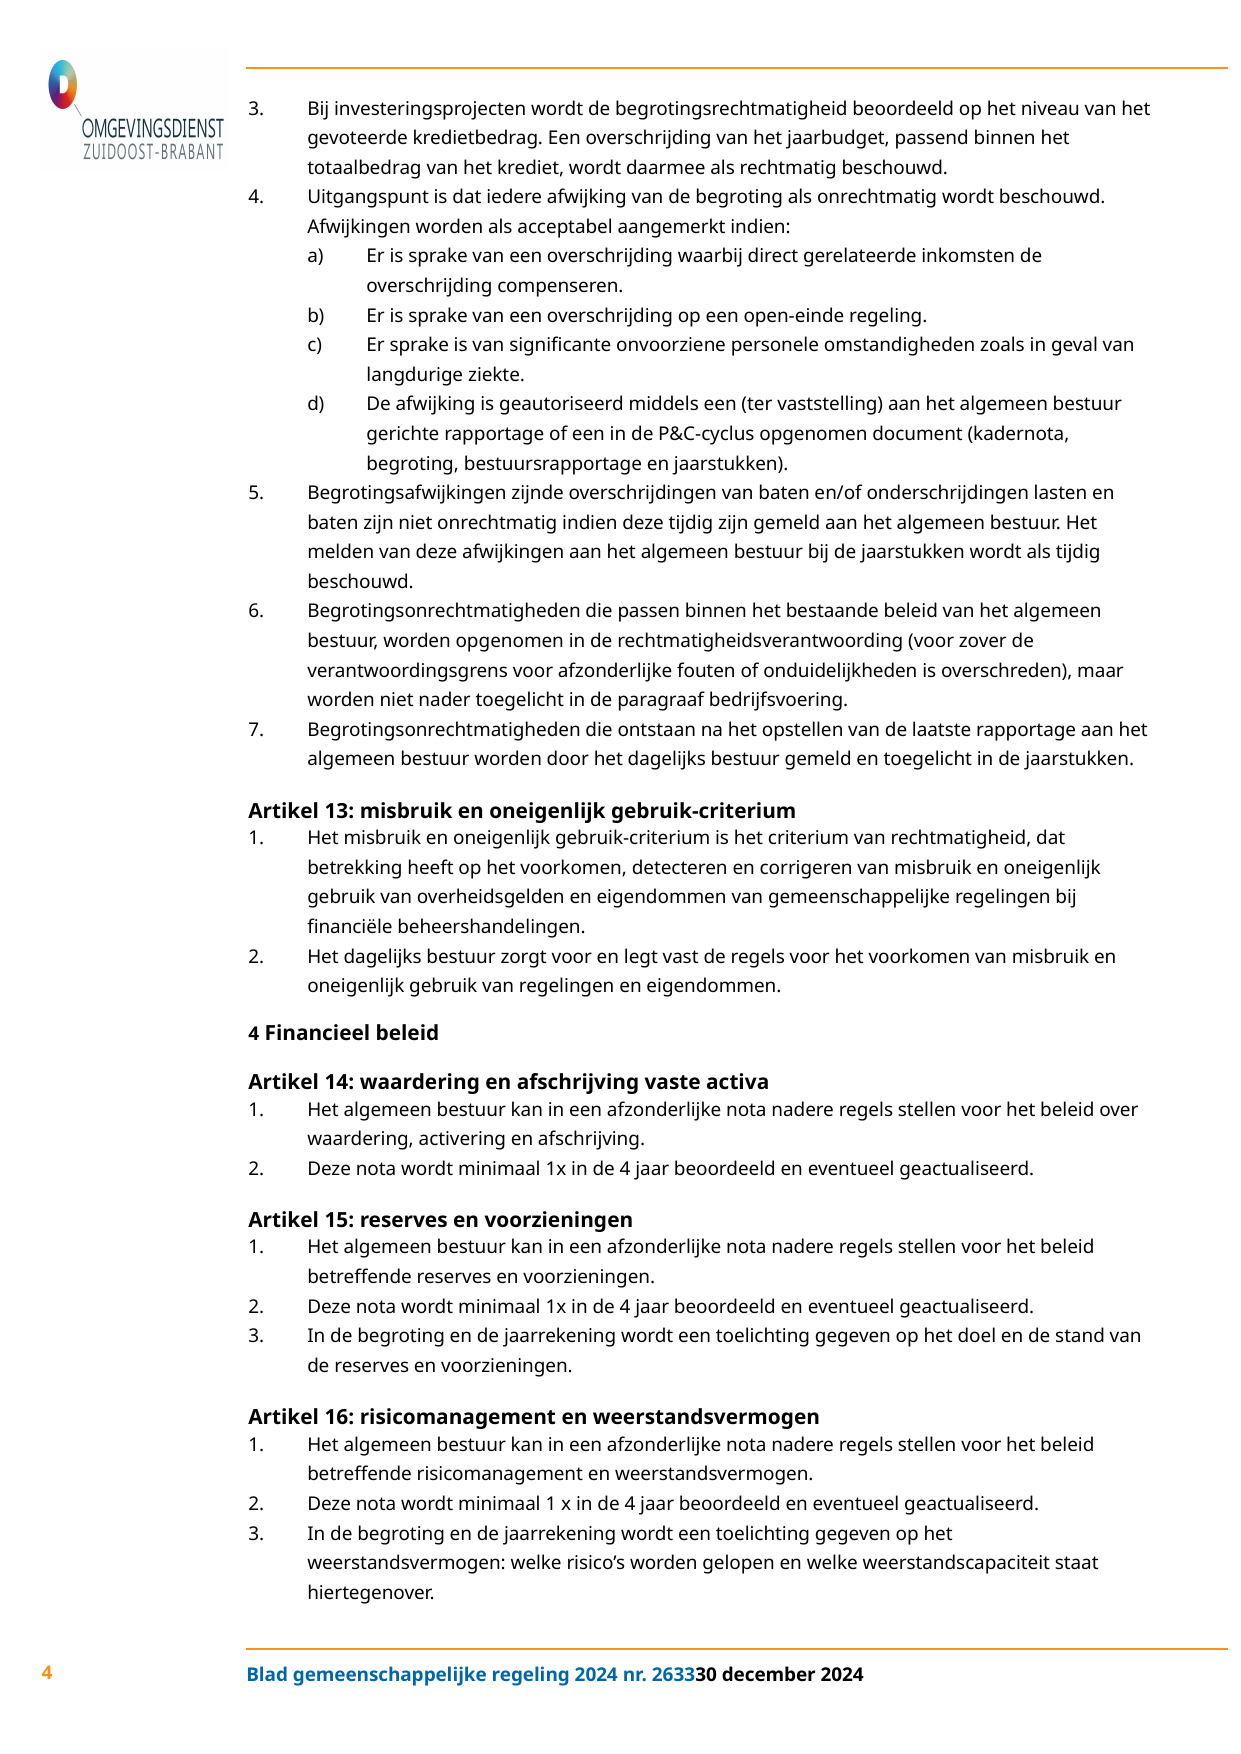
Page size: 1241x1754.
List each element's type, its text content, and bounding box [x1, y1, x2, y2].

list Het algemeen bestuur kan in een afzonderlijke nota nadere regels stellen voor het beleid betreffende risicomanagement en weerstandsvermogen. [248, 1431, 1152, 1486]
list Begrotingsonrechtmatigheden die ontstaan na het opstellen van de laatste rapportage aan het algemeen bestuur worden door het dagelijks bestuur gemeld en toegelicht in de jaarstukken. [248, 716, 1152, 771]
text Artikel 14: waardering en afschrijving vaste activa [248, 1067, 1152, 1096]
list Er sprake is van significante onvoorziene personele omstandigheden zoals in geval van langdurige ziekte. [307, 331, 1152, 387]
list Deze nota wordt minimaal 1x in de 4 jaar beoordeeld en eventueel geactualiseerd. [248, 1293, 1152, 1319]
list Het algemeen bestuur kan in een afzonderlijke nota nadere regels stellen voor het beleid betreffende reserves en voorzieningen. [248, 1234, 1152, 1289]
list Het dagelijks bestuur zorgt voor en legt vast de regels voor het voorkomen van misbruik en oneigenlijk gebruik van regelingen en eigendommen. [248, 943, 1152, 998]
list Er is sprake van een overschrijding op een open-einde regeling. [307, 302, 1152, 328]
text 4 Financieel beleid [248, 1018, 1152, 1046]
list Het algemeen bestuur kan in een afzonderlijke nota nadere regels stellen voor het beleid over waardering, activering en afschrijving. [248, 1096, 1152, 1151]
list Uitgangspunt is dat iedere afwijking van de begroting als onrechtmatig wordt beschouwd. Afwijkingen worden als acceptabel aangemerkt indien: [248, 183, 1152, 239]
list De afwijking is geautoriseerd middels een (ter vaststelling) aan het algemeen bestuur gerichte rapportage of een in de P&C-cyclus opgenomen document (kadernota, begroting, bestuursrapportage en jaarstukken). [307, 391, 1152, 476]
list Begrotingsafwijkingen zijnde overschrijdingen van baten en/of onderschrijdingen lasten en baten zijn niet onrechtmatig indien deze tijdig zijn gemeld aan het algemeen bestuur. Het melden van deze afwijkingen aan het algemeen bestuur bij de jaarstukken wordt als tijdig beschouwd. [248, 479, 1152, 594]
list Deze nota wordt minimaal 1 x in de 4 jaar beoordeeld en eventueel geactualiseerd. [248, 1490, 1152, 1516]
list Bij investeringsprojecten wordt de begrotingsrechtmatigheid beoordeeld op het niveau van het gevoteerde kredietbedrag. Een overschrijding van het jaarbudget, passend binnen het totaalbedrag van het krediet, wordt daarmee als rechtmatig beschouwd. [248, 95, 1152, 180]
list Er is sprake van een overschrijding waarbij direct gerelateerde inkomsten de overschrijding compenseren. [307, 243, 1152, 298]
picture [41, 47, 231, 172]
text Artikel 13: misbruik en oneigenlijk gebruik-criterium [248, 796, 1152, 824]
list Deze nota wordt minimaal 1x in de 4 jaar beoordeeld en eventueel geactualiseerd. [248, 1155, 1152, 1181]
list Begrotingsonrechtmatigheden die passen binnen het bestaande beleid van het algemeen bestuur, worden opgenomen in de rechtmatigheidsverantwoording (voor zover de verantwoordingsgrens voor afzonderlijke fouten of onduidelijkheden is overschreden), maar worden niet nader toegelicht in de paragraaf bedrijfsvoering. [248, 598, 1152, 712]
list In de begroting en de jaarrekening wordt een toelichting gegeven op het weerstandsvermogen: welke risico’s worden gelopen en welke weerstandscapaciteit staat hiertegenover. [248, 1520, 1152, 1604]
text Artikel 16: risicomanagement en weerstandsvermogen [248, 1402, 1152, 1431]
list In de begroting en de jaarrekening wordt een toelichting gegeven op het doel en de stand van de reserves en voorzieningen. [248, 1322, 1152, 1378]
text Artikel 15: reserves en voorzieningen [248, 1205, 1152, 1234]
list Het misbruik en oneigenlijk gebruik-criterium is het criterium van rechtmatigheid, dat betrekking heeft op het voorkomen, detecteren en corrigeren van misbruik en oneigenlijk gebruik van overheidsgelden en eigendommen van gemeenschappelijke regelingen bij financiële beheershandelingen. [248, 824, 1152, 939]
